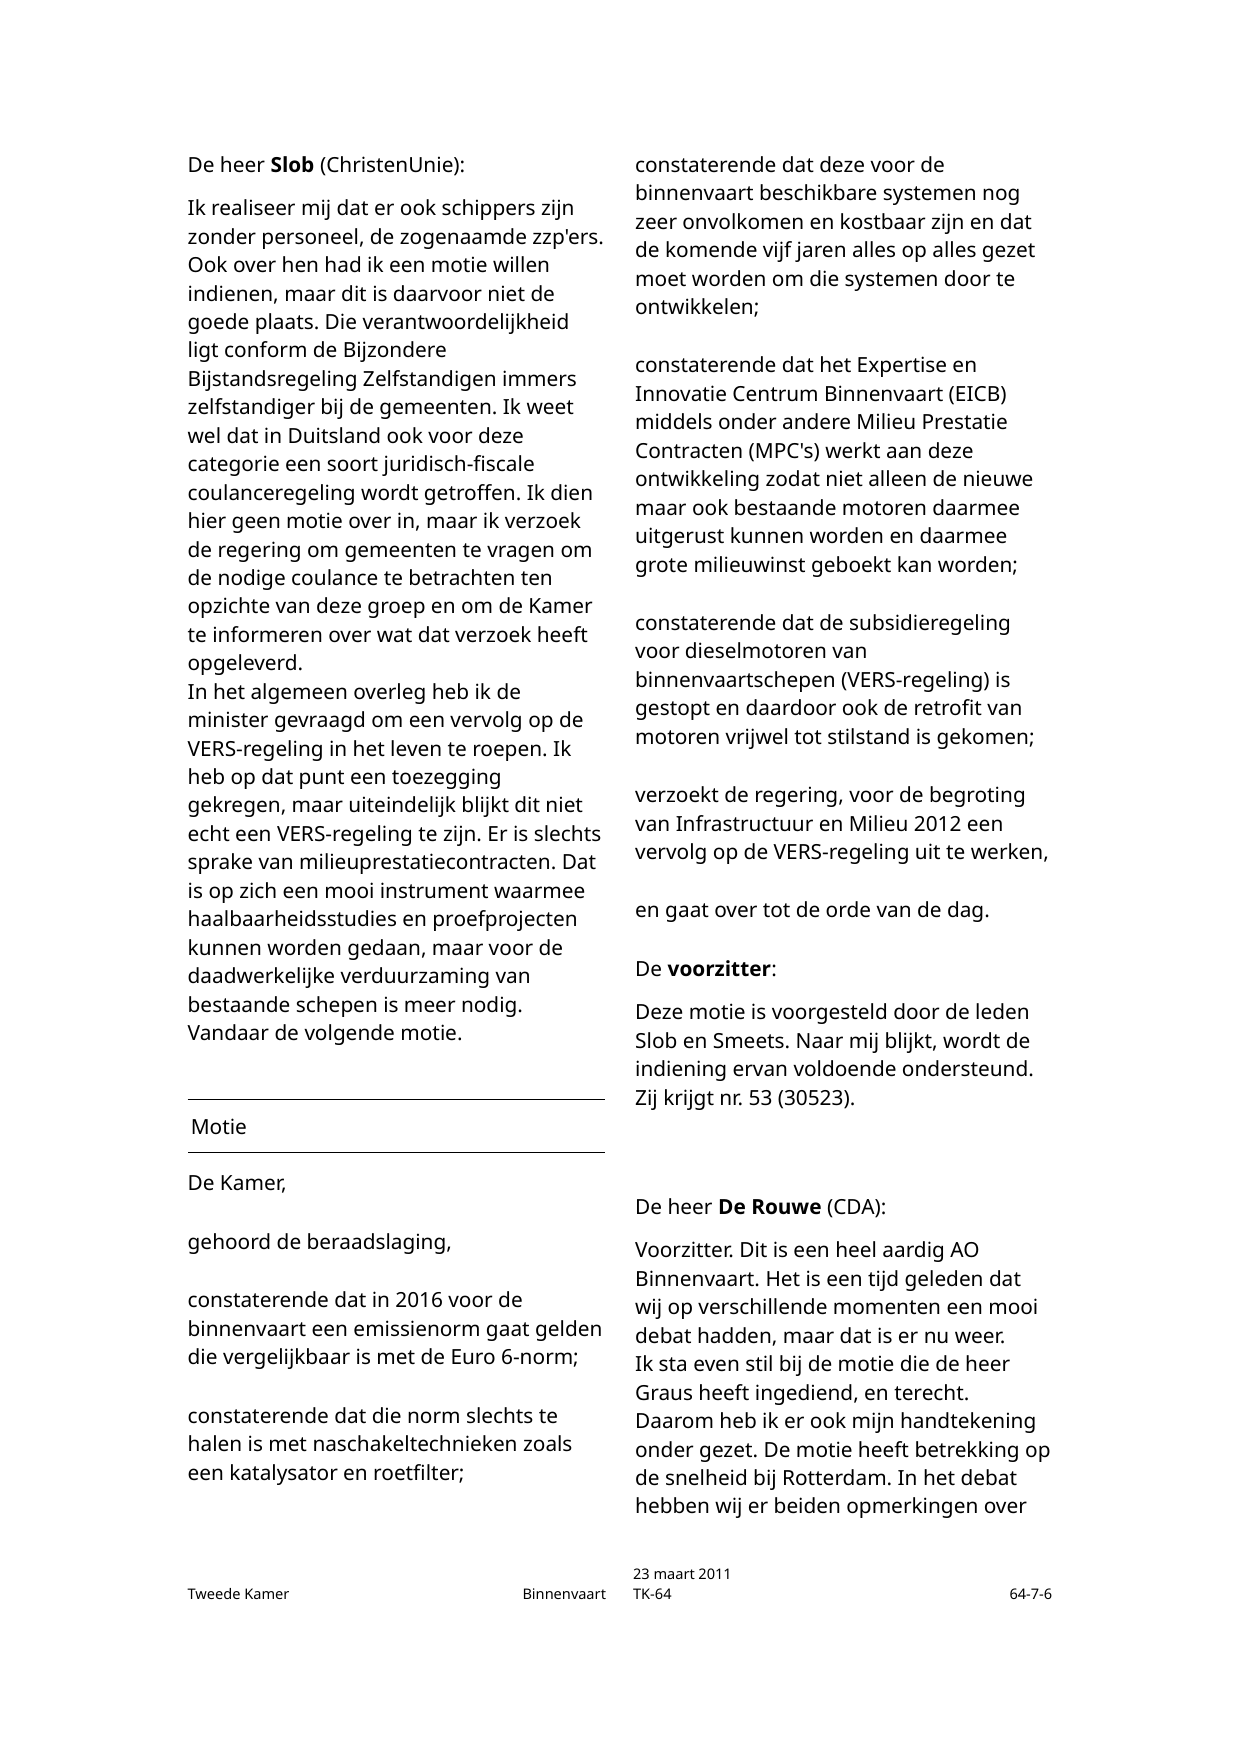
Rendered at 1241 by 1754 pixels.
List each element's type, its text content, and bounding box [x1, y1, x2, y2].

text Deze motie is voorgesteld door de leden Slob en Smeets. Naar mij blijkt, wordt de indiening ervan voldoende ondersteund. [635, 997, 1053, 1083]
text constaterende dat in 2016 voor de binnenvaart een emissienorm gaat gelden die vergelijkbaar is met de Euro 6-norm; [187, 1285, 605, 1371]
text De voorzitter: [635, 954, 1053, 982]
text De Kamer, [187, 1168, 605, 1197]
text verzoekt de regering, voor de begroting van Infrastructuur en Milieu 2012 een vervolg op de VERS-regeling uit te werken, [635, 780, 1053, 866]
text Ik realiseer mij dat er ook schippers zijn zonder personeel, de zogenaamde zzp'ers. Ook over hen had ik een motie willen indienen, maar dit is daarvoor niet de goede plaats. Die verantwoordelijkheid ligt conform de Bijzondere Bijstandsregeling Zelfstandigen immers zelfstandiger bij de gemeenten. Ik weet wel dat in Duitsland ook voor deze categorie een soort juridisch-fiscale coulanceregeling wordt getroffen. Ik dien hier geen motie over in, maar ik verzoek de regering om gemeenten te vragen om de nodige coulance te betrachten ten opzichte van deze groep en om de Kamer te informeren over wat dat verzoek heeft opgeleverd. [187, 193, 605, 677]
text In het algemeen overleg heb ik de minister gevraagd om een vervolg op de VERS-regeling in het leven te roepen. Ik heb op dat punt een toezegging gekregen, maar uiteindelijk blijkt dit niet echt een VERS-regeling te zijn. Er is slechts sprake van milieuprestatiecontracten. Dat is op zich een mooi instrument waarmee haalbaarheidsstudies en proefprojecten kunnen worden gedaan, maar voor de daadwerkelijke verduurzaming van bestaande schepen is meer nodig. Vandaar de volgende motie. [187, 677, 605, 1047]
text gehoord de beraadslaging, [187, 1227, 605, 1255]
text constaterende dat het Expertise en Innovatie Centrum Binnenvaart (EICB) middels onder andere Milieu Prestatie Contracten (MPC's) werkt aan deze ontwikkeling zodat niet alleen de nieuwe maar ook bestaande motoren daarmee uitgerust kunnen worden en daarmee grote milieuwinst geboekt kan worden; [635, 351, 1053, 578]
text  [635, 1141, 1053, 1170]
text en gaat over tot de orde van de dag. [635, 896, 1053, 924]
text constaterende dat deze voor de binnenvaart beschikbare systemen nog zeer onvolkomen en kostbaar zijn en dat de komende vijf jaren alles op alles gezet moet worden om die systemen door te ontwikkelen; [635, 150, 1053, 321]
text De heer De Rouwe (CDA): [635, 1192, 1053, 1221]
subtitle Motie [187, 1100, 605, 1153]
text Voorzitter. Dit is een heel aardig AO Binnenvaart. Het is een tijd geleden dat wij op verschillende momenten een mooi debat hadden, maar dat is er nu weer. [635, 1236, 1053, 1349]
text constaterende dat de subsidieregeling voor dieselmotoren van binnenvaartschepen (VERS-regeling) is gestopt en daardoor ook de retrofit van motoren vrijwel tot stilstand is gekomen; [635, 608, 1053, 750]
text De heer Slob (ChristenUnie): [187, 150, 605, 178]
text Zij krijgt nr. 53 (30523). [635, 1083, 1053, 1111]
text Ik sta even stil bij de motie die de heer Graus heeft ingediend, en terecht. Daarom heb ik er ook mijn handtekening onder gezet. De motie heeft betrekking op de snelheid bij Rotterdam. In het debat hebben wij er beiden opmerkingen over [635, 1349, 1053, 1520]
text constaterende dat die norm slechts te halen is met naschakeltechnieken zoals een katalysator en roetfilter; [187, 1401, 605, 1486]
